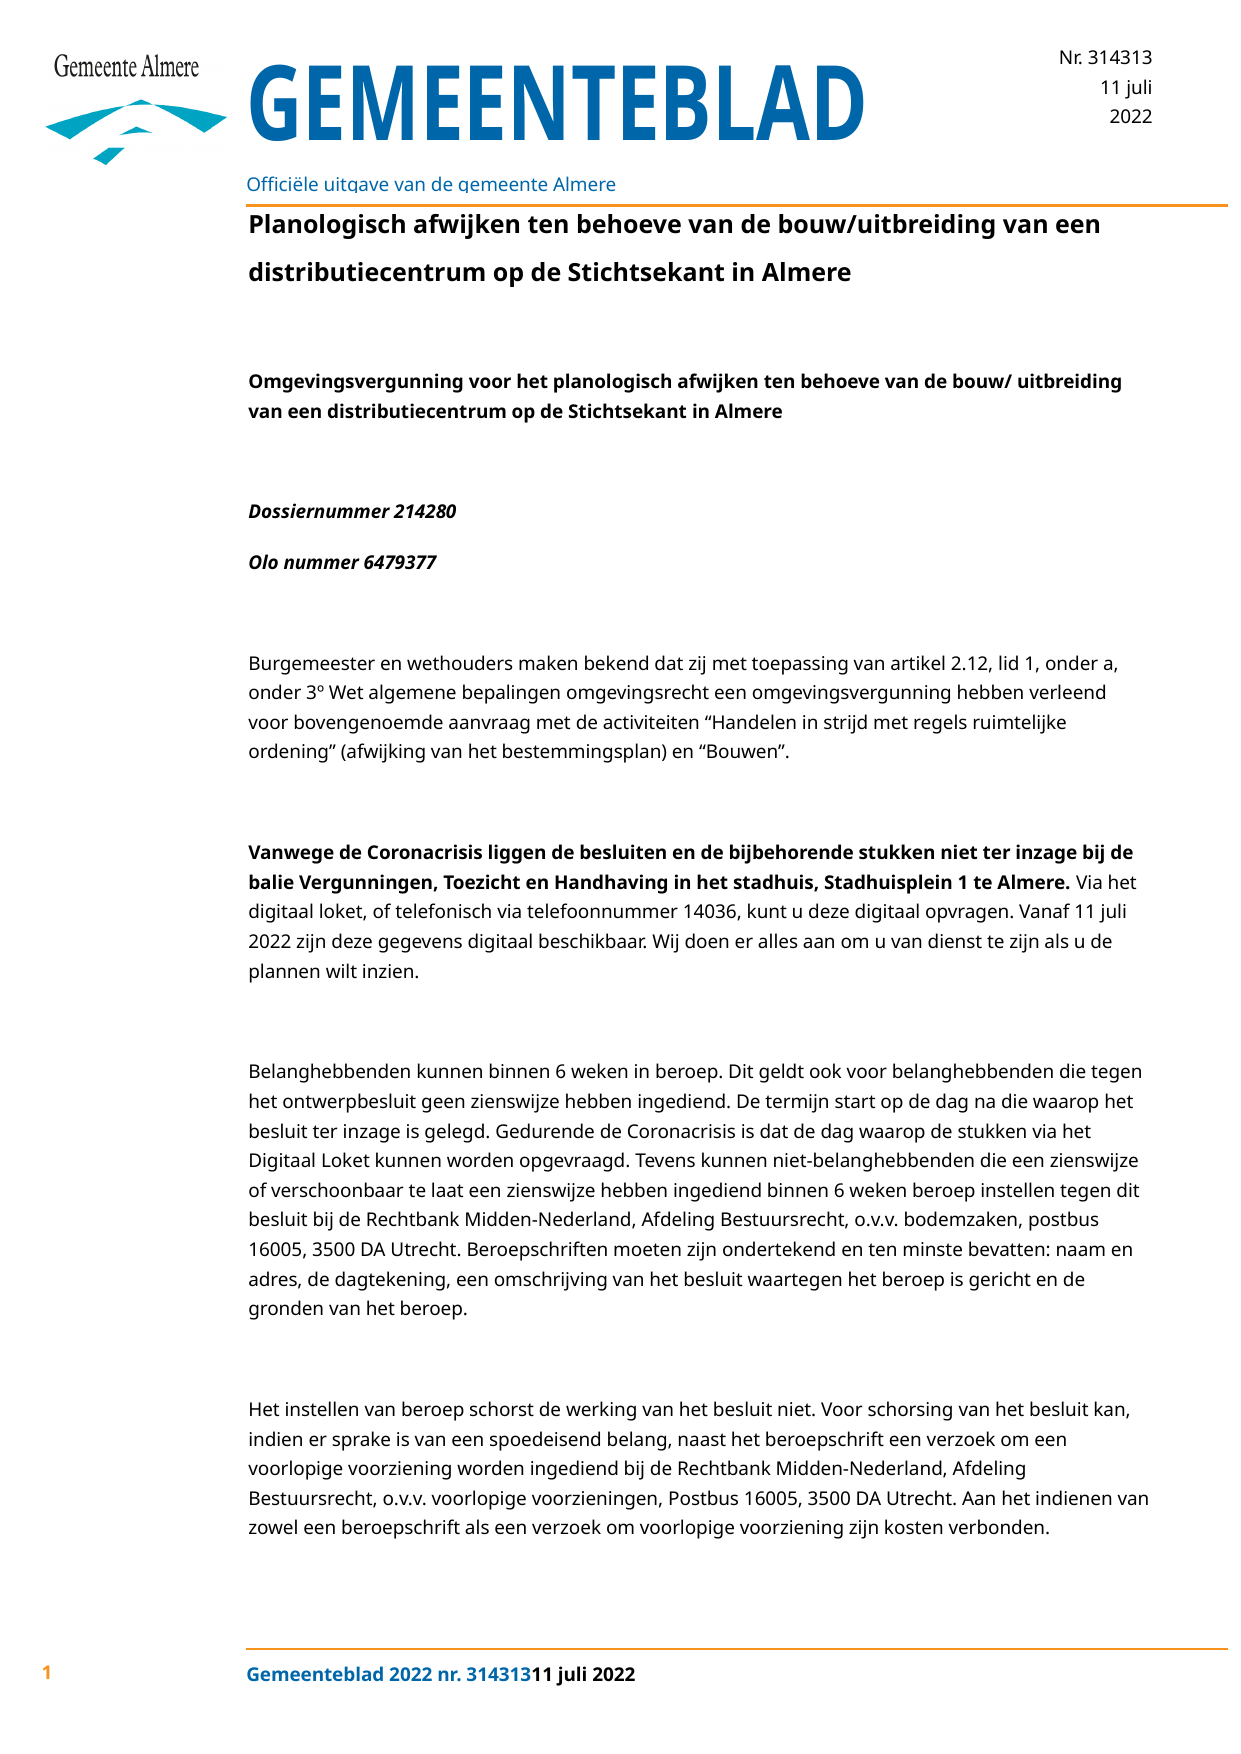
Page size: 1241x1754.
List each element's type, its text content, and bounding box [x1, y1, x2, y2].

text Planologisch afwijken ten behoeve van de bouw/uitbreiding van een distributiecentrum op de Stichtsekant in Almere [248, 207, 1152, 288]
picture [41, 47, 231, 172]
text Vanwege de Coronacrisis liggen de besluiten en de bijbehorende stukken niet ter inzage bij de balie Vergunningen, Toezicht en Handhaving in het stadhuis, Stadhuisplein 1 te Almere. Via het digitaal loket, of telefonisch via telefoonnummer 14036, kunt u deze digitaal opvragen. Vanaf 11 juli 2022 zijn deze gegevens digitaal beschikbaar. Wij doen er alles aan om u van dienst te zijn als u de plannen wilt inzien. [248, 839, 1152, 984]
text Olo nummer 6479377 [248, 549, 1152, 575]
text Omgevingsvergunning voor het planologisch afwijken ten behoeve van de bouw/ uitbreiding van een distributiecentrum op de Stichtsekant in Almere [248, 368, 1152, 424]
text Burgemeester en wethouders maken bekend dat zij met toepassing van artikel 2.12, lid 1, onder a, onder 3º Wet algemene bepalingen omgevingsrecht een omgevingsvergunning hebben verleend voor bovengenoemde aanvraag met de activiteiten “Handelen in strijd met regels ruimtelijke ordening” (afwijking van het bestemmingsplan) en “Bouwen”. [248, 650, 1152, 764]
text Belanghebbenden kunnen binnen 6 weken in beroep. Dit geldt ook voor belanghebbenden die tegen het ontwerpbesluit geen zienswijze hebben ingediend. De termijn start op de dag na die waarop het besluit ter inzage is gelegd. Gedurende de Coronacrisis is dat de dag waarop de stukken via het Digitaal Loket kunnen worden opgevraagd. Tevens kunnen niet-belanghebbenden die een zienswijze of verschoonbaar te laat een zienswijze hebben ingediend binnen 6 weken beroep instellen tegen dit besluit bij de Rechtbank Midden-Nederland, Afdeling Bestuursrecht, o.v.v. bodemzaken, postbus 16005, 3500 DA Utrecht. Beroepschriften moeten zijn ondertekend en ten minste bevatten: naam en adres, de dagtekening, een omschrijving van het besluit waartegen het beroep is gericht en de gronden van het beroep. [248, 1059, 1152, 1321]
text Dossiernummer 214280 [248, 499, 1152, 524]
text Het instellen van beroep schorst de werking van het besluit niet. Voor schorsing van het besluit kan, indien er sprake is van een spoedeisend belang, naast het beroepschrift een verzoek om een voorlopige voorziening worden ingediend bij de Rechtbank Midden-Nederland, Afdeling Bestuursrecht, o.v.v. voorlopige voorzieningen, Postbus 16005, 3500 DA Utrecht. Aan het indienen van zowel een beroepschrift als een verzoek om voorlopige voorziening zijn kosten verbonden. [248, 1396, 1152, 1540]
